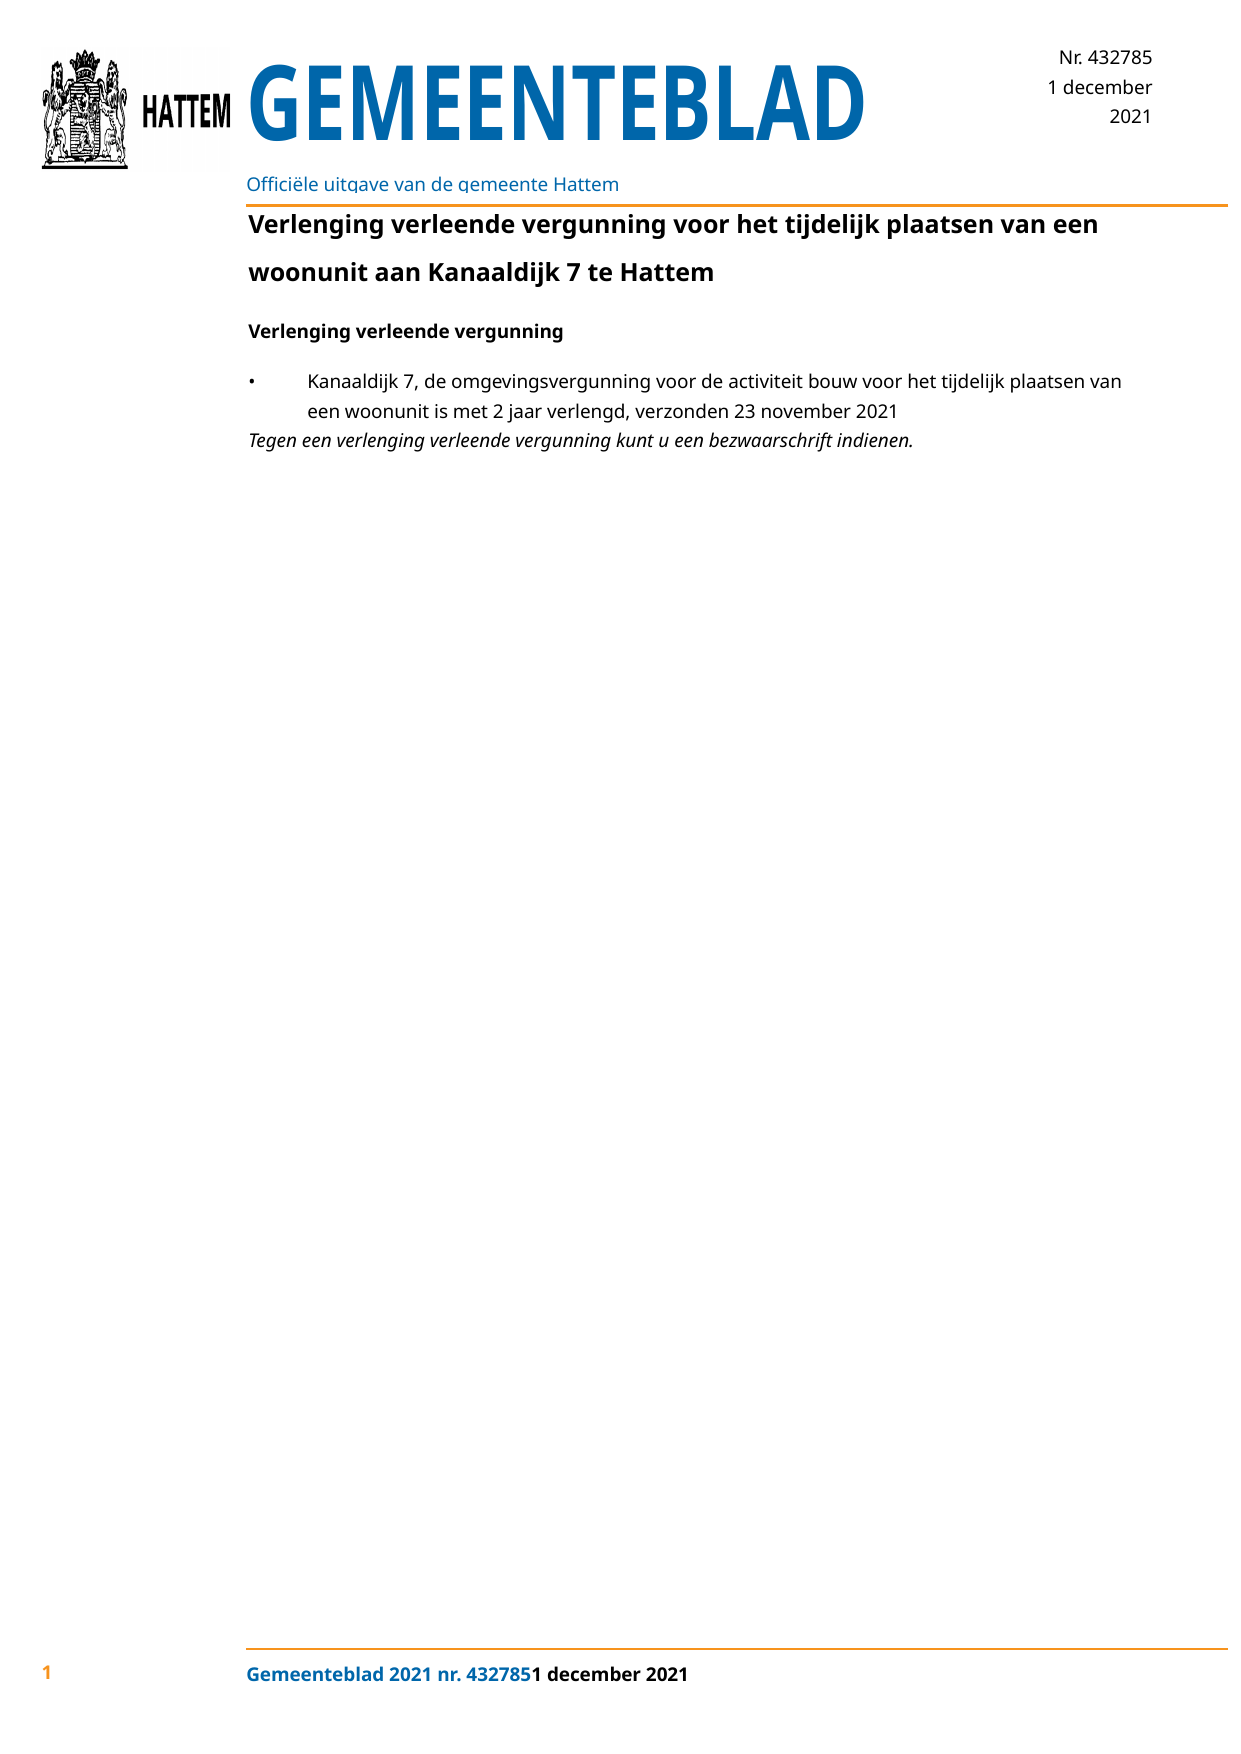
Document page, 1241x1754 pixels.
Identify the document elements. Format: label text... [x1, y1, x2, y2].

text Verlenging verleende vergunning [248, 318, 1152, 344]
picture [41, 47, 231, 172]
text Tegen een verlenging verleende vergunning kunt u een bezwaarschrift indienen. [248, 427, 1152, 453]
list Kanaaldijk 7, de omgevingsvergunning voor de activiteit bouw voor het tijdelijk plaatsen van een woonunit is met 2 jaar verlengd, verzonden 23 november 2021 [248, 368, 1152, 424]
text Verlenging verleende vergunning voor het tijdelijk plaatsen van een woonunit aan Kanaaldijk 7 te Hattem [248, 207, 1152, 288]
